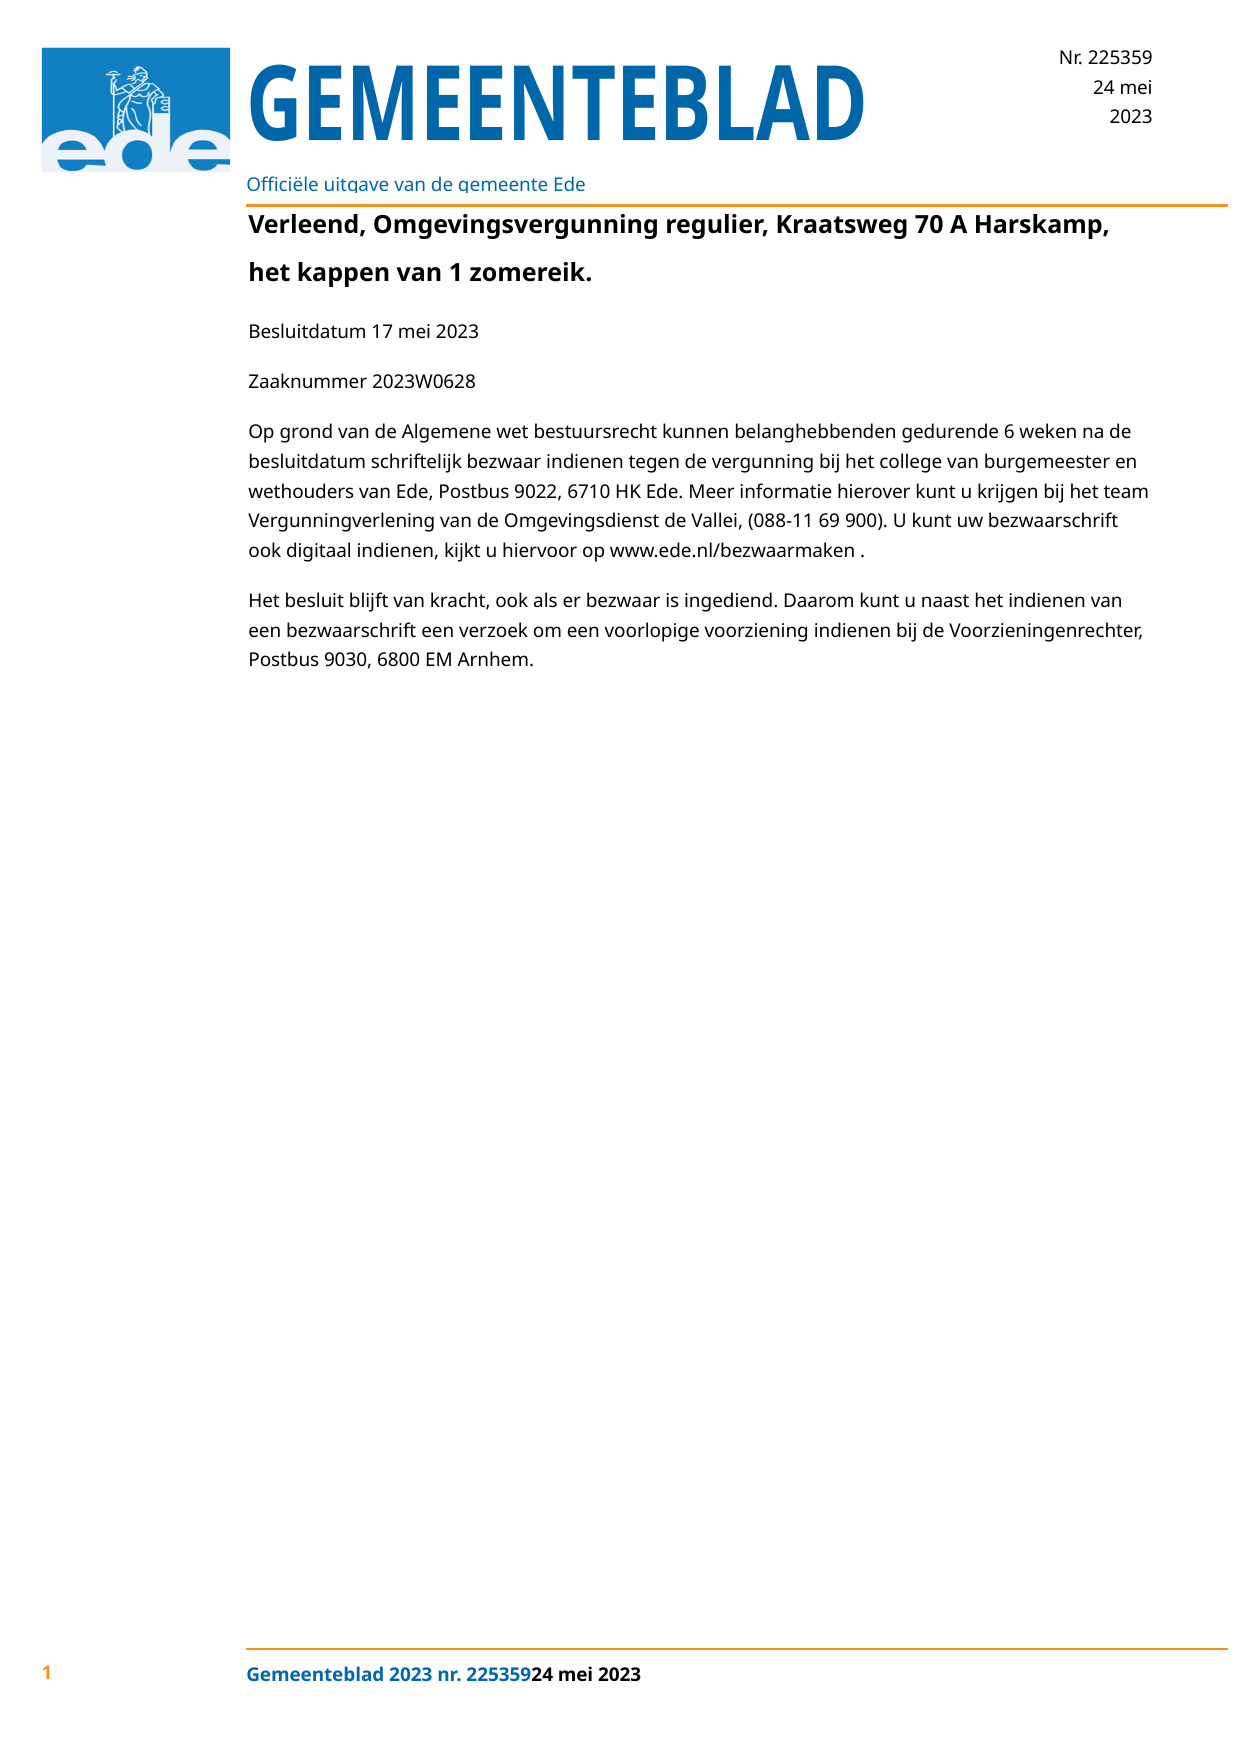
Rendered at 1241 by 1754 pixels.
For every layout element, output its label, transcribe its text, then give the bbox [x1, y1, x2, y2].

text Verleend, Omgevingsvergunning regulier, Kraatsweg 70 A Harskamp, het kappen van 1 zomereik. [248, 207, 1152, 288]
text Op grond van de Algemene wet bestuursrecht kunnen belanghebbenden gedurende 6 weken na de besluitdatum schriftelijk bezwaar indienen tegen de vergunning bij het college van burgemeester en wethouders van Ede, Postbus 9022, 6710 HK Ede. Meer informatie hierover kunt u krijgen bij het team Vergunningverlening van de Omgevingsdienst de Vallei, (088-11 69 900). U kunt uw bezwaarschrift ook digitaal indienen, kijkt u hiervoor op www.ede.nl/bezwaarmaken . [248, 419, 1152, 563]
text Besluitdatum 17 mei 2023 [248, 318, 1152, 344]
text Zaaknummer 2023W0628 [248, 368, 1152, 394]
text Het besluit blijft van kracht, ook als er bezwaar is ingediend. Daarom kunt u naast het indienen van een bezwaarschrift een verzoek om een voorlopige voorziening indienen bij de Voorzieningenrechter, Postbus 9030, 6800 EM Arnhem. [248, 587, 1152, 672]
picture [41, 47, 231, 172]
